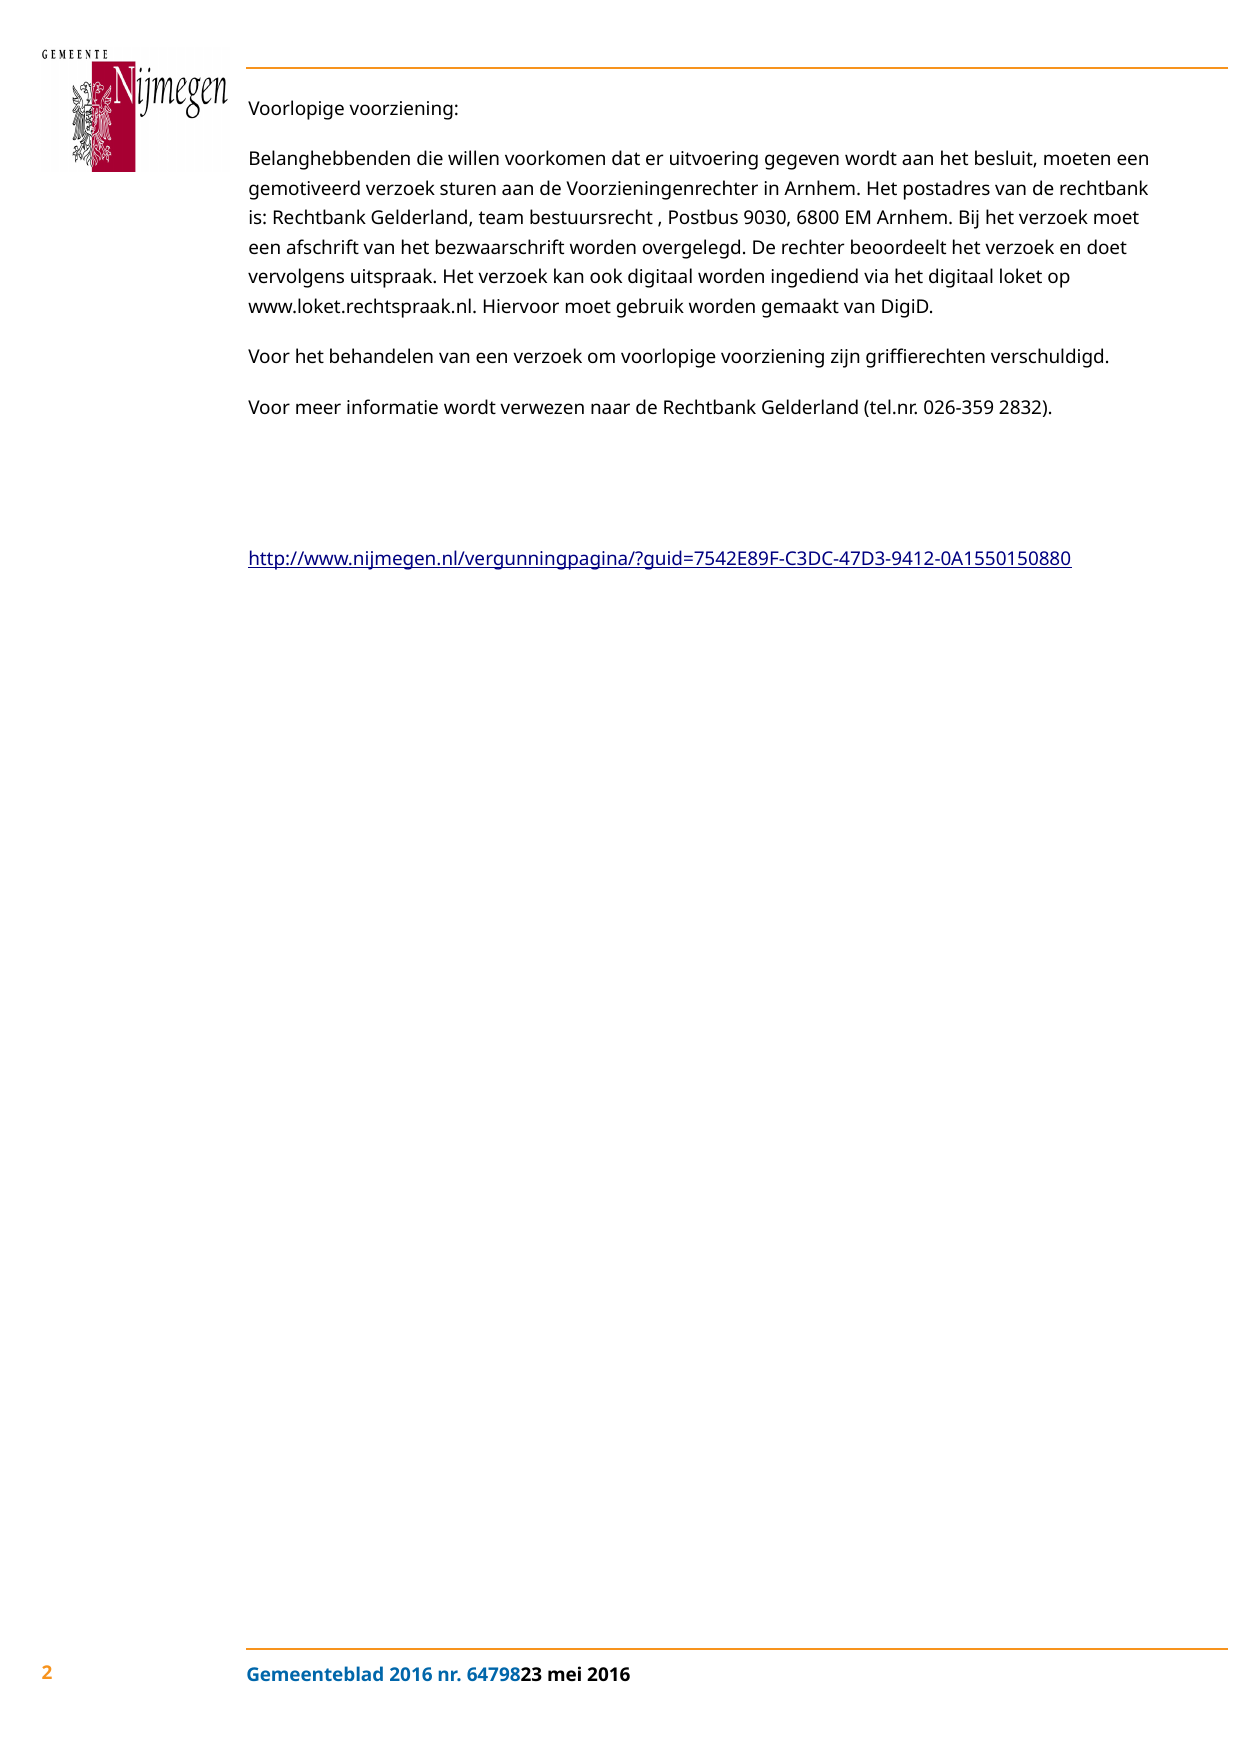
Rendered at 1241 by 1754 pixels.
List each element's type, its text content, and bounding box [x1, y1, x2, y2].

picture [41, 47, 231, 172]
text Voor meer informatie wordt verwezen naar de Rechtbank Gelderland (tel.nr. 026-359 2832). [248, 394, 1152, 420]
text Belanghebbenden die willen voorkomen dat er uitvoering gegeven wordt aan het besluit, moeten een gemotiveerd verzoek sturen aan de Voorzieningenrechter in Arnhem. Het postadres van de rechtbank is: Rechtbank Gelderland, team bestuursrecht , Postbus 9030, 6800 EM Arnhem. Bij het verzoek moet een afschrift van het bezwaarschrift worden overgelegd. De rechter beoordeelt het verzoek en doet vervolgens uitspraak. Het verzoek kan ook digitaal worden ingediend via het digitaal loket op www.loket.rechtspraak.nl. Hiervoor moet gebruik worden gemaakt van DigiD. [248, 145, 1152, 319]
text http://www.nijmegen.nl/vergunningpagina/?guid=7542E89F-C3DC-47D3-9412-0A1550150880 [248, 545, 1152, 571]
text Voor het behandelen van een verzoek om voorlopige voorziening zijn griffierechten verschuldigd. [248, 343, 1152, 369]
text Voorlopige voorziening: [248, 95, 1152, 121]
